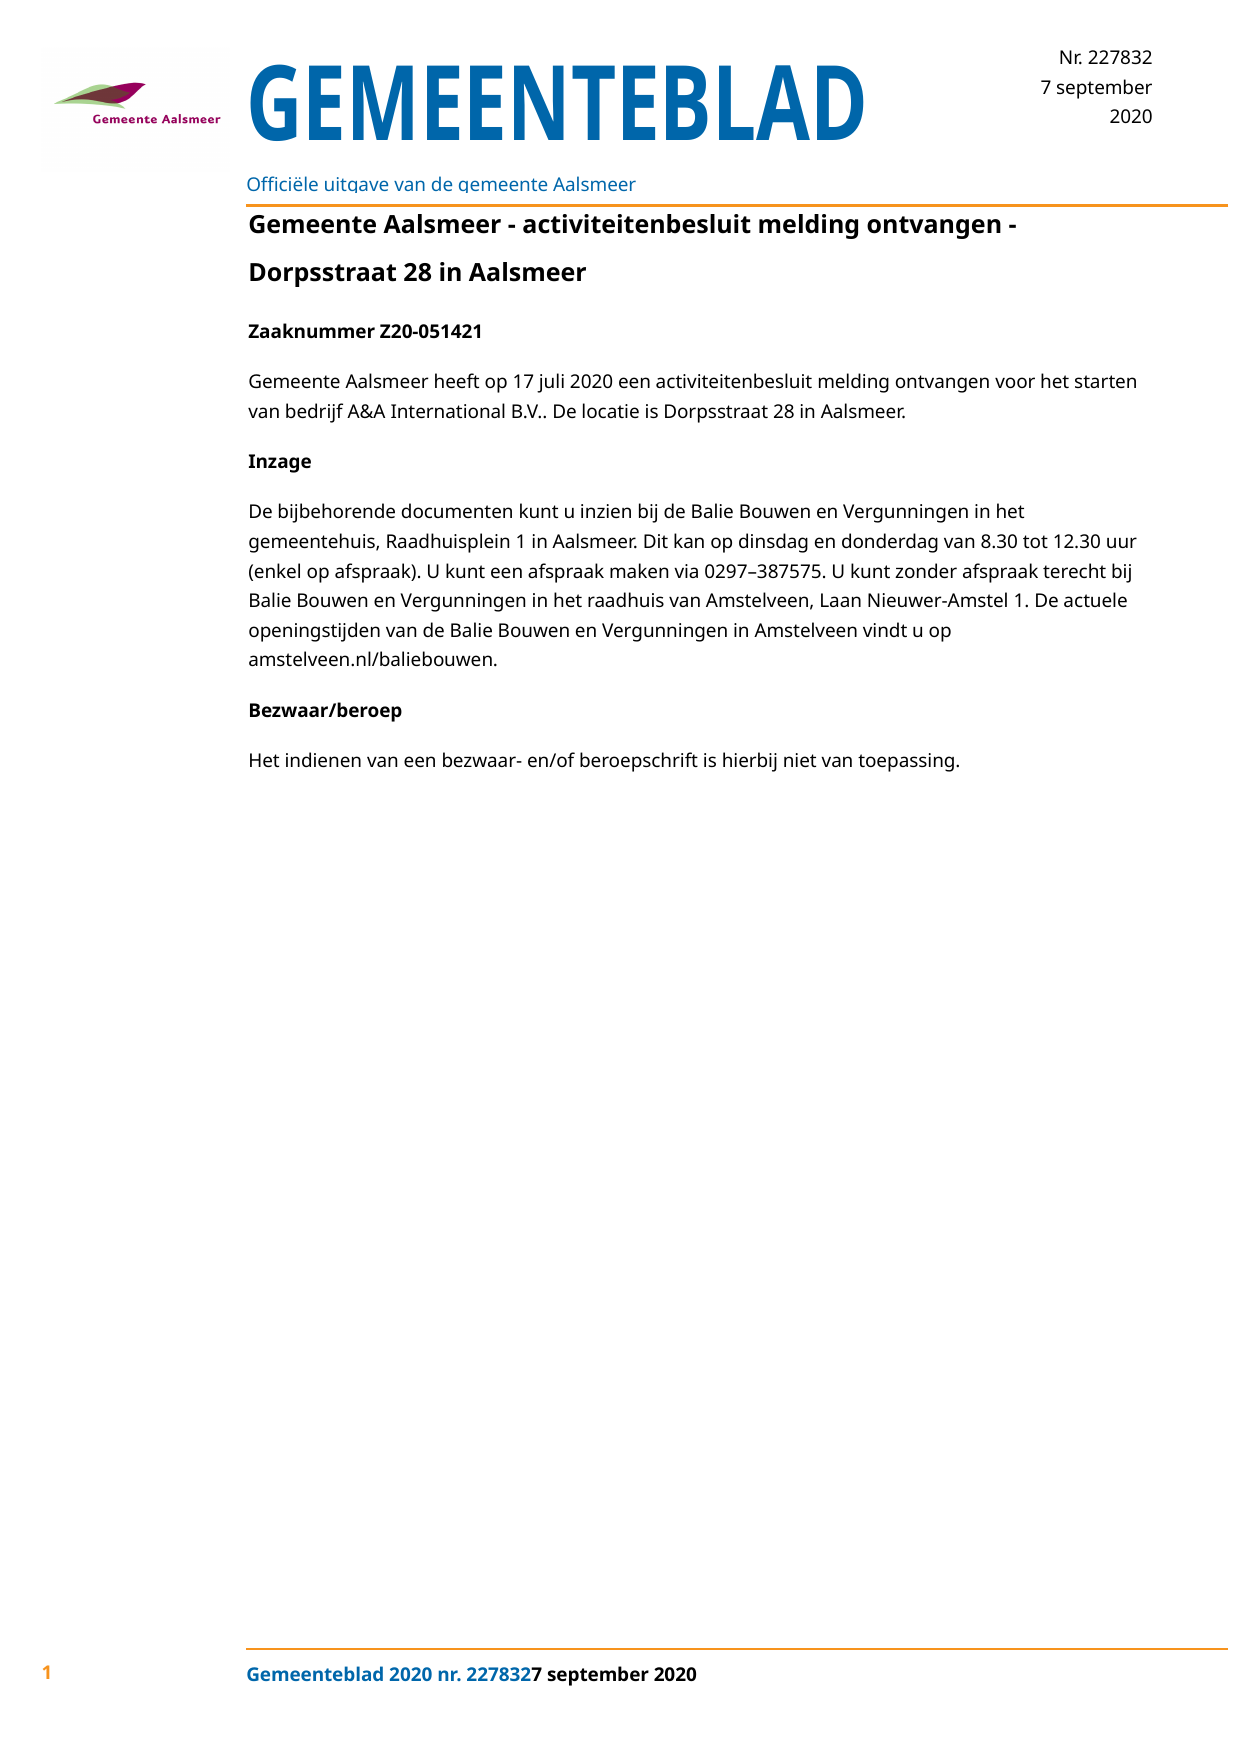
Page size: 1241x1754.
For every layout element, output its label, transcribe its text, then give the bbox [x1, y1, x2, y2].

text Zaaknummer Z20-051421 [248, 318, 1152, 344]
picture [41, 47, 231, 172]
text Bezwaar/beroep [248, 697, 1152, 723]
text De bijbehorende documenten kunt u inzien bij de Balie Bouwen en Vergunningen in het gemeentehuis, Raadhuisplein 1 in Aalsmeer. Dit kan op dinsdag en donderdag van 8.30 tot 12.30 uur (enkel op afspraak). U kunt een afspraak maken via 0297–387575. U kunt zonder afspraak terecht bij Balie Bouwen en Vergunningen in het raadhuis van Amstelveen, Laan Nieuwer-Amstel 1. De actuele openingstijden van de Balie Bouwen en Vergunningen in Amstelveen vindt u op amstelveen.nl/baliebouwen. [248, 499, 1152, 672]
text Gemeente Aalsmeer heeft op 17 juli 2020 een activiteitenbesluit melding ontvangen voor het starten van bedrijf A&A International B.V.. De locatie is Dorpsstraat 28 in Aalsmeer. [248, 368, 1152, 424]
text Het indienen van een bezwaar- en/of beroepschrift is hierbij niet van toepassing. [248, 747, 1152, 773]
text Gemeente Aalsmeer - activiteitenbesluit melding ontvangen - Dorpsstraat 28 in Aalsmeer [248, 207, 1152, 288]
text Inzage [248, 448, 1152, 474]
